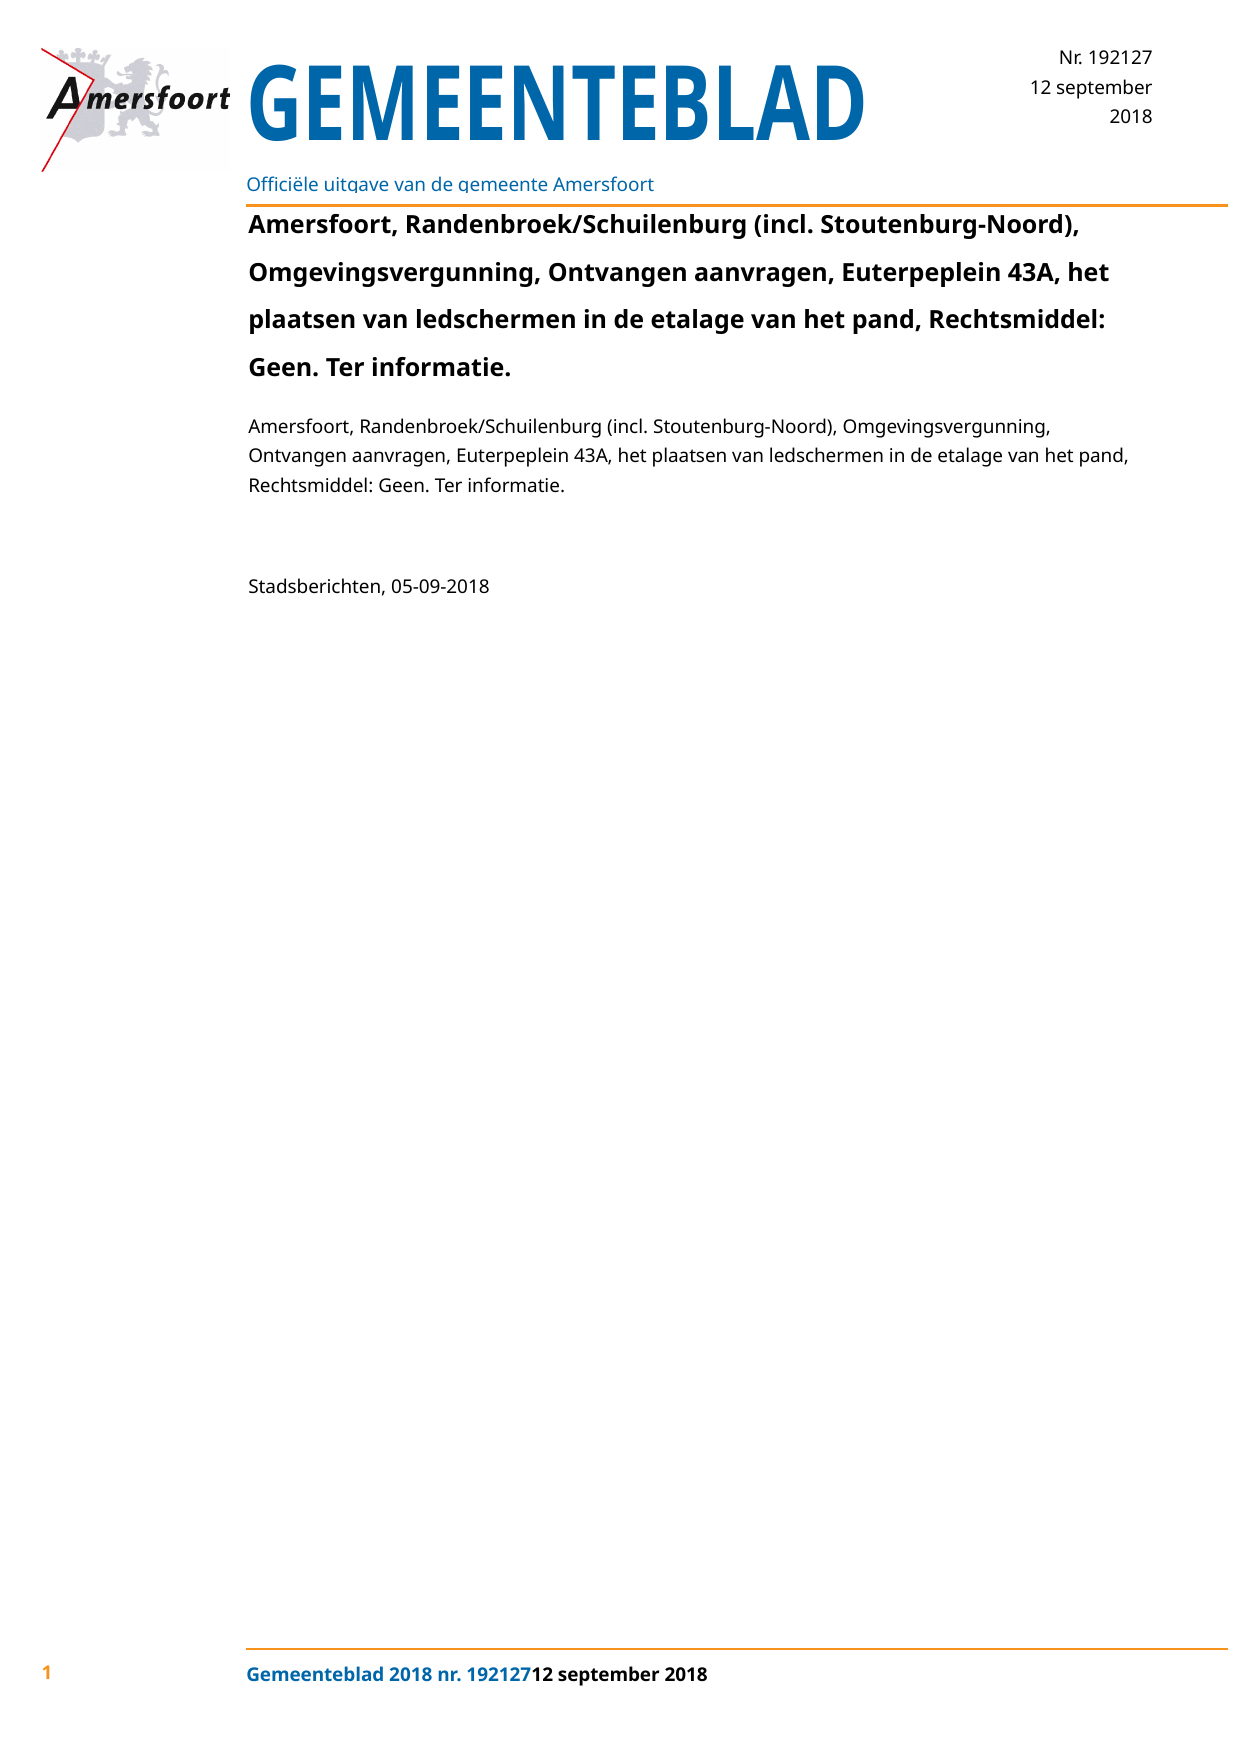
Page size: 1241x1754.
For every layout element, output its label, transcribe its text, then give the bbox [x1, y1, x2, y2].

text Amersfoort, Randenbroek/Schuilenburg (incl. Stoutenburg-Noord), Omgevingsvergunning, Ontvangen aanvragen, Euterpeplein 43A, het plaatsen van ledschermen in de etalage van het pand, Rechtsmiddel: Geen. Ter informatie. [248, 207, 1152, 384]
text Stadsberichten, 05-09-2018 [248, 573, 1152, 599]
picture [41, 47, 231, 172]
text Amersfoort, Randenbroek/Schuilenburg (incl. Stoutenburg-Noord), Omgevingsvergunning, Ontvangen aanvragen, Euterpeplein 43A, het plaatsen van ledschermen in de etalage van het pand, Rechtsmiddel: Geen. Ter informatie. [248, 413, 1152, 498]
